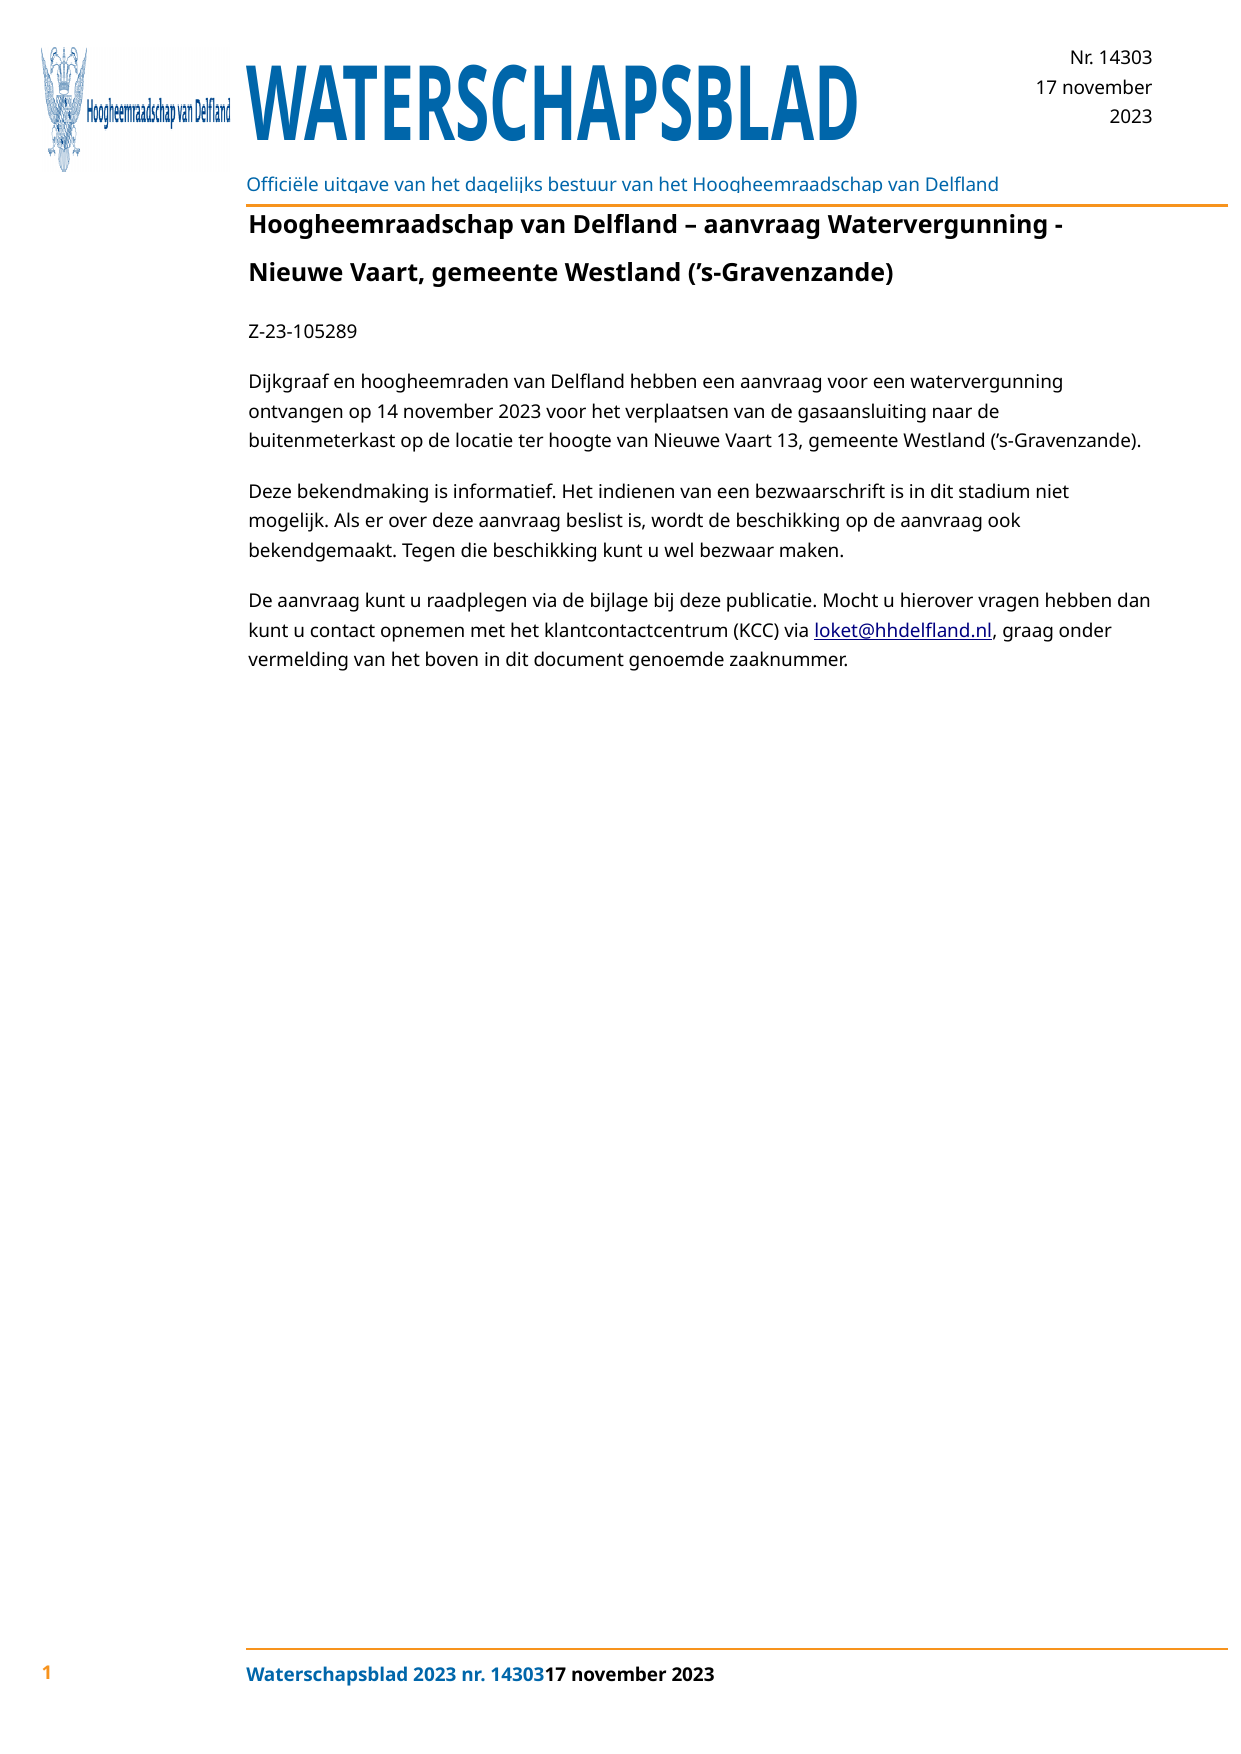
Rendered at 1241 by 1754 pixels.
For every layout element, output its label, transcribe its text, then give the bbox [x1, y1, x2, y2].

text De aanvraag kunt u raadplegen via de bijlage bij deze publicatie. Mocht u hierover vragen hebben dan kunt u contact opnemen met het klantcontactcentrum (KCC) via loket@hhdelfland.nl, graag onder vermelding van het boven in dit document genoemde zaaknummer. [248, 587, 1152, 672]
picture [41, 47, 231, 172]
text Hoogheemraadschap van Delfland – aanvraag Watervergunning - Nieuwe Vaart, gemeente Westland (’s-Gravenzande) [248, 207, 1152, 288]
text Deze bekendmaking is informatief. Het indienen van een bezwaarschrift is in dit stadium niet mogelijk. Als er over deze aanvraag beslist is, wordt de beschikking op de aanvraag ook bekendgemaakt. Tegen die beschikking kunt u wel bezwaar maken. [248, 478, 1152, 563]
text Dijkgraaf en hoogheemraden van Delfland hebben een aanvraag voor een watervergunning ontvangen op 14 november 2023 voor het verplaatsen van de gasaansluiting naar de buitenmeterkast op de locatie ter hoogte van Nieuwe Vaart 13, gemeente Westland (’s-Gravenzande). [248, 368, 1152, 453]
text Z-23-105289 [248, 318, 1152, 344]
